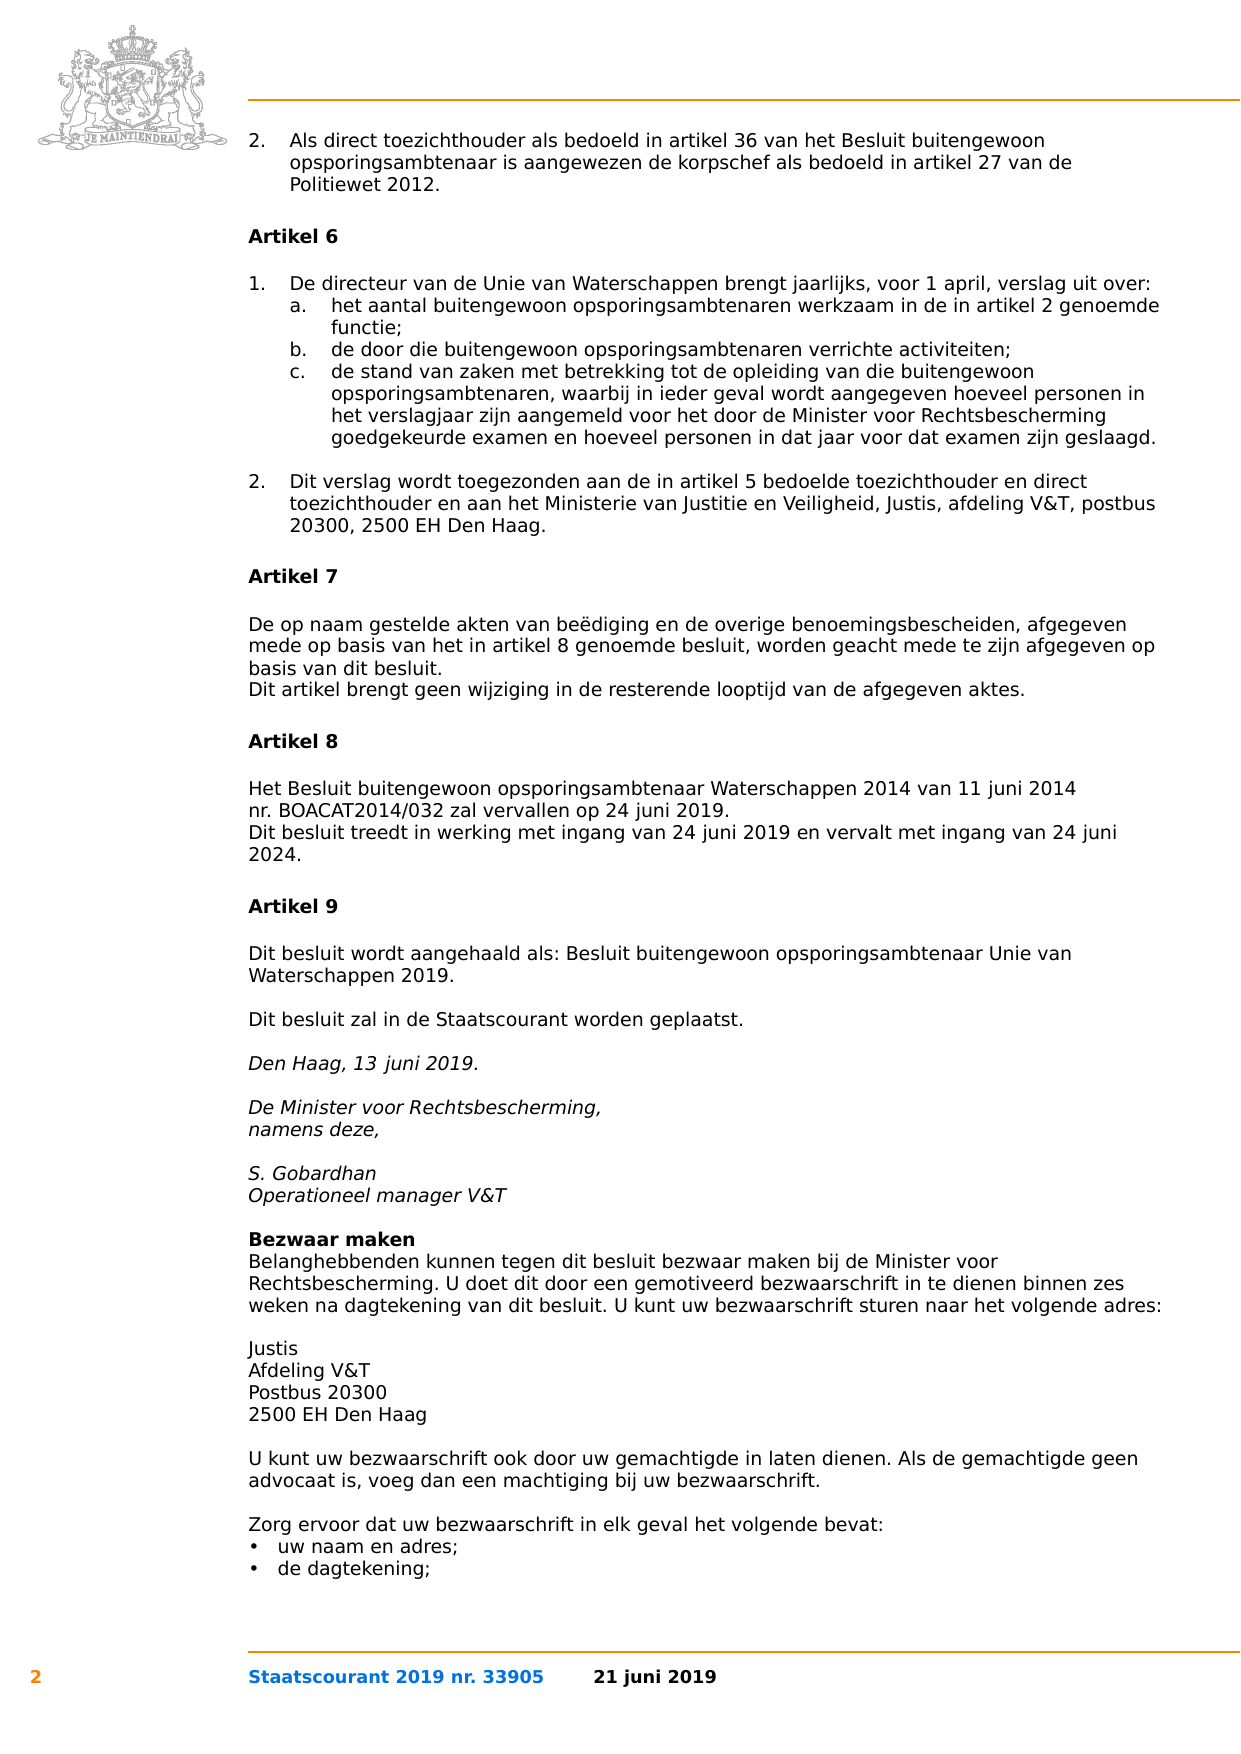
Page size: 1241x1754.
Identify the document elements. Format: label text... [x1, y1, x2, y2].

text Dit besluit zal in de Staatscourant worden geplaatst. [248, 1009, 1163, 1031]
text • de dagtekening; [248, 1558, 1163, 1580]
text U kunt uw bezwaarschrift ook door uw gemachtigde in laten dienen. Als de gemachtigde geen advocaat is, voeg dan een machtiging bij uw bezwaarschrift. [248, 1448, 1163, 1492]
subtitle Artikel 6 [248, 226, 1163, 248]
text Dit artikel brengt geen wijziging in de resterende looptijd van de afgegeven aktes. [248, 679, 1163, 701]
subtitle Artikel 8 [248, 731, 1163, 753]
text 2. Dit verslag wordt toegezonden aan de in artikel 5 bedoelde toezichthouder en direct toezichthouder en aan het Ministerie van Justitie en Veiligheid, Justis, afdeling V&T, postbus 20300, 2500 EH Den Haag. [248, 471, 1163, 536]
text 1. De directeur van de Unie van Waterschappen brengt jaarlijks, voor 1 april, verslag uit over: [248, 273, 1163, 295]
text De op naam gestelde akten van beëdiging en de overige benoemingsbescheiden, afgegeven mede op basis van het in artikel 8 genoemde besluit, worden geacht mede te zijn afgegeven op basis van dit besluit. [248, 613, 1163, 679]
text • uw naam en adres; [248, 1536, 1163, 1558]
text Bezwaar maken [248, 1228, 1163, 1251]
text De Minister voor Rechtsbescherming, namens deze, S. Gobardhan Operationeel manager V&T [248, 1097, 1163, 1207]
text 2. Als direct toezichthouder als bedoeld in artikel 36 van het Besluit buitengewoon opsporingsambtenaar is aangewezen de korpschef als bedoeld in artikel 27 van de Politiewet 2012. [248, 130, 1163, 196]
text Dit besluit wordt aangehaald als: Besluit buitengewoon opsporingsambtenaar Unie van Waterschappen 2019. [248, 943, 1163, 987]
text Afdeling V&T [248, 1360, 1163, 1382]
text b. de door die buitengewoon opsporingsambtenaren verrichte activiteiten; [289, 339, 1163, 361]
text 2500 EH Den Haag [248, 1404, 1163, 1426]
text Zorg ervoor dat uw bezwaarschrift in elk geval het volgende bevat: [248, 1514, 1163, 1536]
picture [38, 25, 227, 150]
text Het Besluit buitengewoon opsporingsambtenaar Waterschappen 2014 van 11 juni 2014 nr. BOACAT2014/032 zal vervallen op 24 juni 2019. [248, 778, 1163, 822]
text Justis [248, 1338, 1163, 1360]
text Den Haag, 13 juni 2019. [248, 1053, 1163, 1075]
text Belanghebbenden kunnen tegen dit besluit bezwaar maken bij de Minister voor Rechtsbescherming. U doet dit door een gemotiveerd bezwaarschrift in te dienen binnen zes weken na dagtekening van dit besluit. U kunt uw bezwaarschrift sturen naar het volgende adres: [248, 1251, 1163, 1316]
text Dit besluit treedt in werking met ingang van 24 juni 2019 en vervalt met ingang van 24 juni 2024. [248, 822, 1163, 866]
text Postbus 20300 [248, 1382, 1163, 1404]
text c. de stand van zaken met betrekking tot de opleiding van die buitengewoon opsporingsambtenaren, waarbij in ieder geval wordt aangegeven hoeveel personen in het verslagjaar zijn aangemeld voor het door de Minister voor Rechtsbescherming goedgekeurde examen en hoeveel personen in dat jaar voor dat examen zijn geslaagd. [289, 361, 1163, 449]
subtitle Artikel 9 [248, 896, 1163, 918]
text a. het aantal buitengewoon opsporingsambtenaren werkzaam in de in artikel 2 genoemde functie; [289, 295, 1163, 339]
subtitle Artikel 7 [248, 566, 1163, 588]
